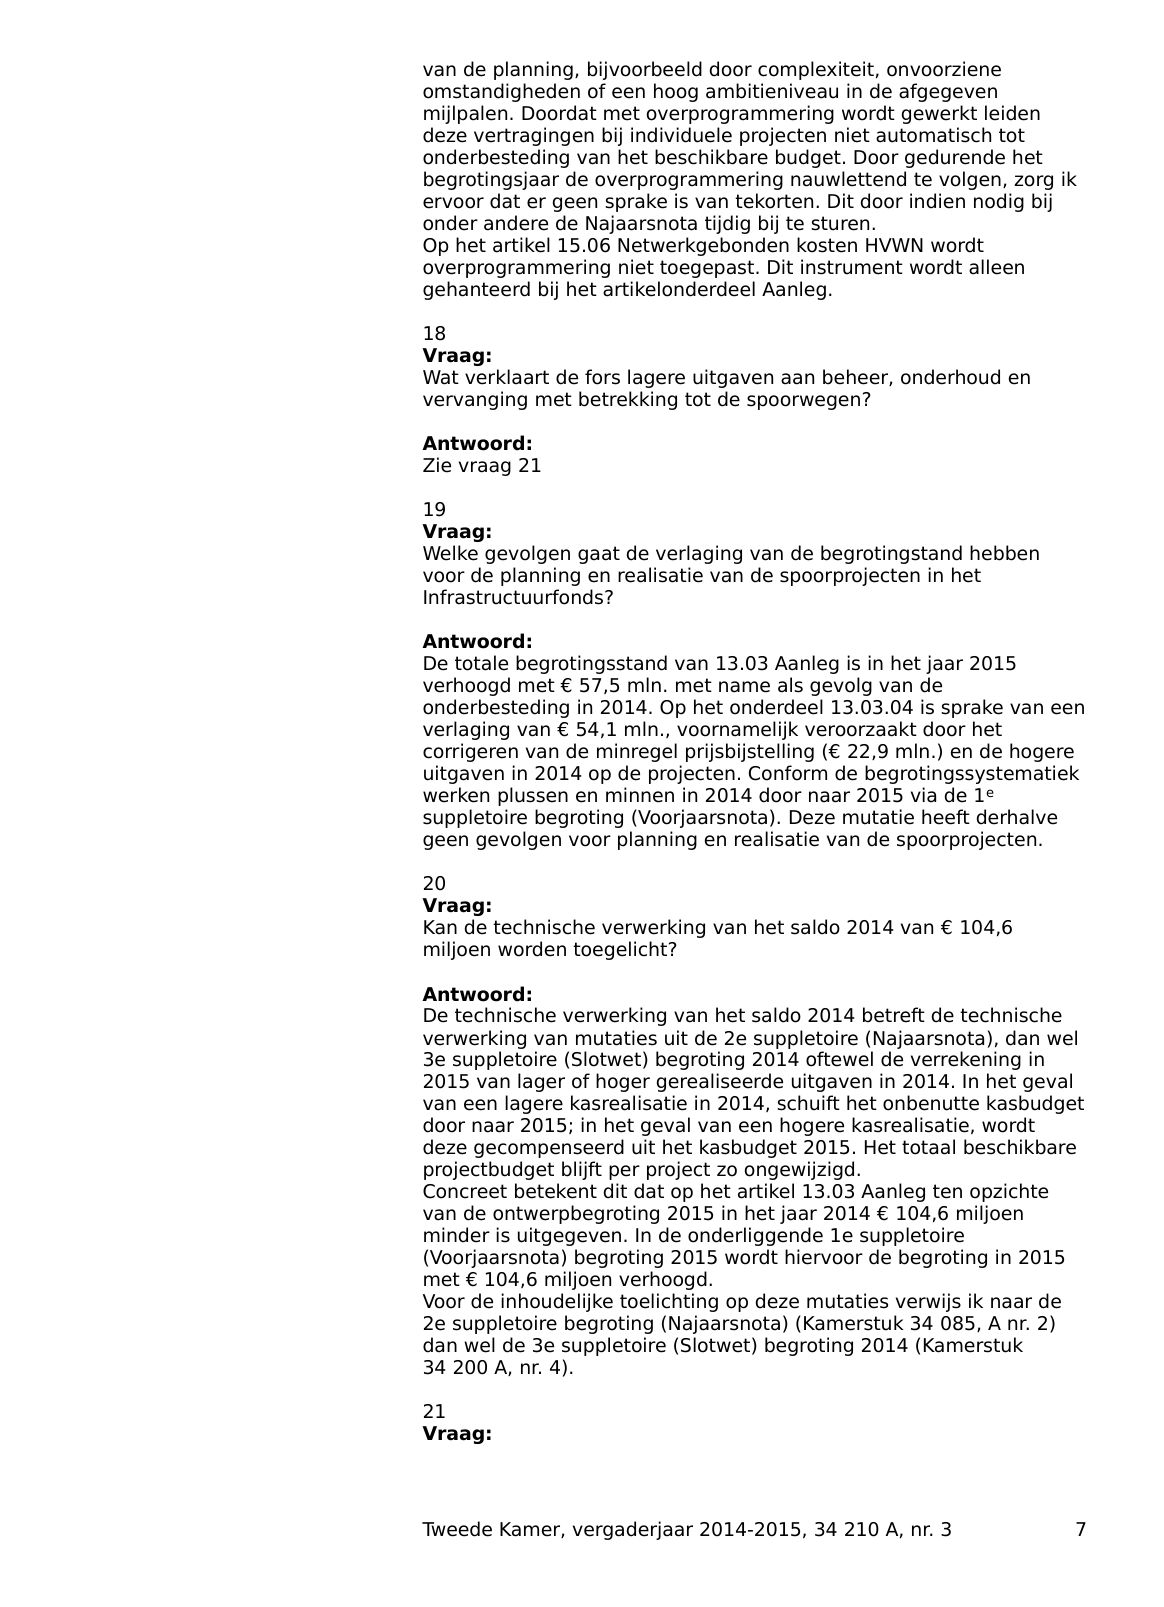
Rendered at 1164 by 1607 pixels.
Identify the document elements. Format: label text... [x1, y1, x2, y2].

text Wat verklaart de fors lagere uitgaven aan beheer, onderhoud en vervanging met betrekking tot de spoorwegen? [422, 367, 1087, 411]
text De totale begrotingsstand van 13.03 Aanleg is in het jaar 2015 verhoogd met € 57,5 mln. met name als gevolg van de onderbesteding in 2014. Op het onderdeel 13.03.04 is sprake van een verlaging van € 54,1 mln., voornamelijk veroorzaakt door het corrigeren van de minregel prijsbijstelling (€ 22,9 mln.) en de hogere uitgaven in 2014 op de projecten. Conform de begrotingssystematiek werken plussen en minnen in 2014 door naar 2015 via de 1e suppletoire begroting (Voorjaarsnota). Deze mutatie heeft derhalve geen gevolgen voor planning en realisatie van de spoorprojecten. [422, 653, 1087, 851]
text Concreet betekent dit dat op het artikel 13.03 Aanleg ten opzichte van de ontwerpbegroting 2015 in het jaar 2014 € 104,6 miljoen minder is uitgegeven. In de onderliggende 1e suppletoire (Voorjaarsnota) begroting 2015 wordt hiervoor de begroting in 2015 met € 104,6 miljoen verhoogd. [422, 1181, 1087, 1291]
text Op het artikel 15.06 Netwerkgebonden kosten HVWN wordt overprogrammering niet toegepast. Dit instrument wordt alleen gehanteerd bij het artikelonderdeel Aanleg. [422, 235, 1087, 301]
text Vraag: [422, 895, 1087, 917]
text Kan de technische verwerking van het saldo 2014 van € 104,6 miljoen worden toegelicht? [422, 917, 1087, 961]
text 18 [422, 323, 1087, 345]
text Antwoord: [422, 631, 1087, 653]
text 19 [422, 499, 1087, 521]
text Vraag: [422, 345, 1087, 367]
text van de planning, bijvoorbeeld door complexiteit, onvoorziene omstandigheden of een hoog ambitieniveau in de afgegeven mijlpalen. Doordat met overprogrammering wordt gewerkt leiden deze vertragingen bij individuele projecten niet automatisch tot onderbesteding van het beschikbare budget. Door gedurende het begrotingsjaar de overprogrammering nauwlettend te volgen, zorg ik ervoor dat er geen sprake is van tekorten. Dit door indien nodig bij onder andere de Najaarsnota tijdig bij te sturen. [422, 59, 1087, 235]
text Voor de inhoudelijke toelichting op deze mutaties verwijs ik naar de 2e suppletoire begroting (Najaarsnota) (Kamerstuk 34 085, A nr. 2) dan wel de 3e suppletoire (Slotwet) begroting 2014 (Kamerstuk 34 200 A, nr. 4). [422, 1291, 1087, 1379]
text Vraag: [422, 1423, 1087, 1445]
text De technische verwerking van het saldo 2014 betreft de technische verwerking van mutaties uit de 2e suppletoire (Najaarsnota), dan wel 3e suppletoire (Slotwet) begroting 2014 oftewel de verrekening in 2015 van lager of hoger gerealiseerde uitgaven in 2014. In het geval van een lagere kasrealisatie in 2014, schuift het onbenutte kasbudget door naar 2015; in het geval van een hogere kasrealisatie, wordt deze gecompenseerd uit het kasbudget 2015. Het totaal beschikbare projectbudget blijft per project zo ongewijzigd. [422, 1005, 1087, 1181]
text 21 [422, 1401, 1087, 1423]
text Vraag: [422, 521, 1087, 543]
text Zie vraag 21 [422, 455, 1087, 477]
text Antwoord: [422, 433, 1087, 455]
text Antwoord: [422, 983, 1087, 1005]
text Welke gevolgen gaat de verlaging van de begrotingstand hebben voor de planning en realisatie van de spoorprojecten in het Infrastructuurfonds? [422, 543, 1087, 609]
text 20 [422, 873, 1087, 895]
